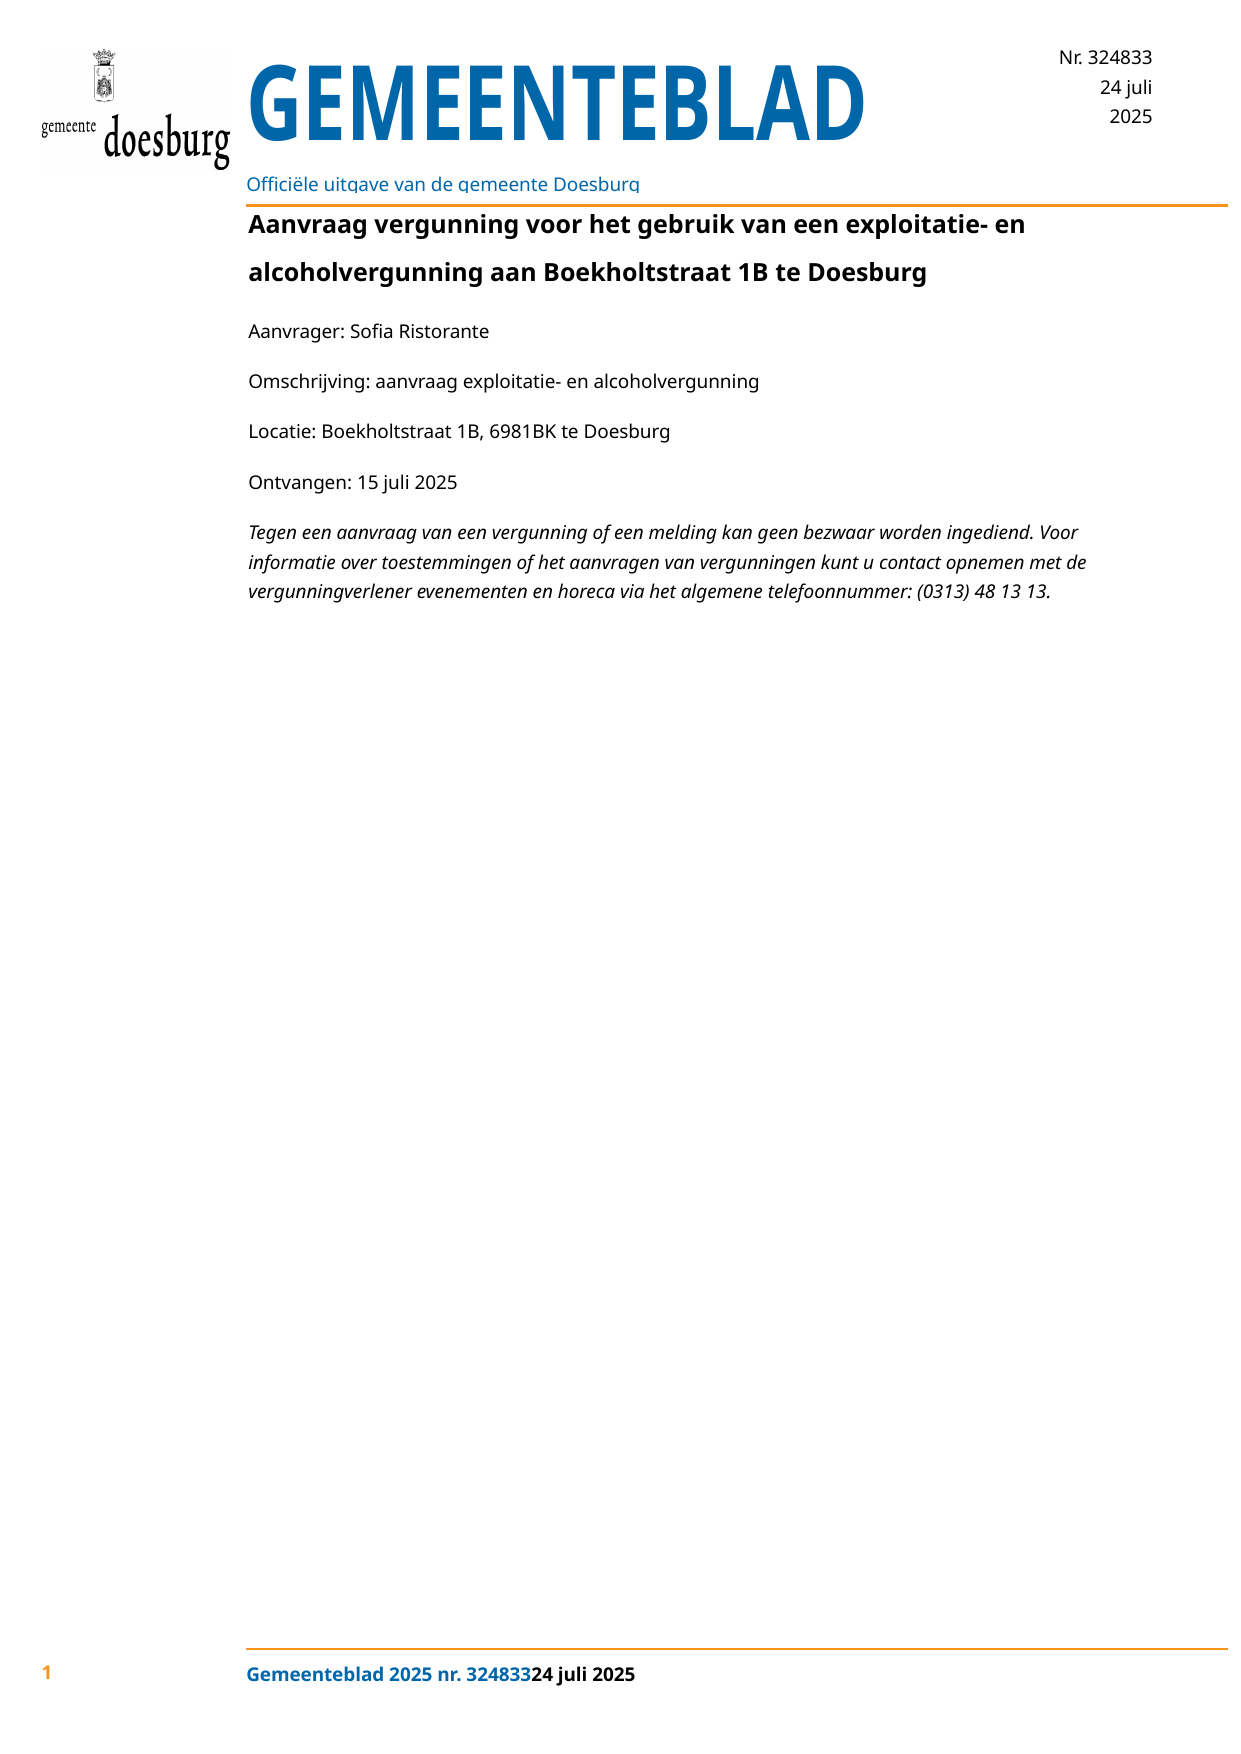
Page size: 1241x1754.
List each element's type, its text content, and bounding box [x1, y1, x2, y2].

text Tegen een aanvraag van een vergunning of een melding kan geen bezwaar worden ingediend. Voor informatie over toestemmingen of het aanvragen van vergunningen kunt u contact opnemen met de vergunningverlener evenementen en horeca via het algemene telefoonnummer: (0313) 48 13 13. [248, 519, 1152, 604]
text Aanvraag vergunning voor het gebruik van een exploitatie- en alcoholvergunning aan Boekholtstraat 1B te Doesburg [248, 207, 1152, 288]
text Locatie: Boekholtstraat 1B, 6981BK te Doesburg [248, 419, 1152, 444]
text Ontvangen: 15 juli 2025 [248, 469, 1152, 495]
text Aanvrager: Sofia Ristorante [248, 318, 1152, 344]
text Omschrijving: aanvraag exploitatie- en alcoholvergunning [248, 368, 1152, 394]
picture [41, 47, 231, 172]
